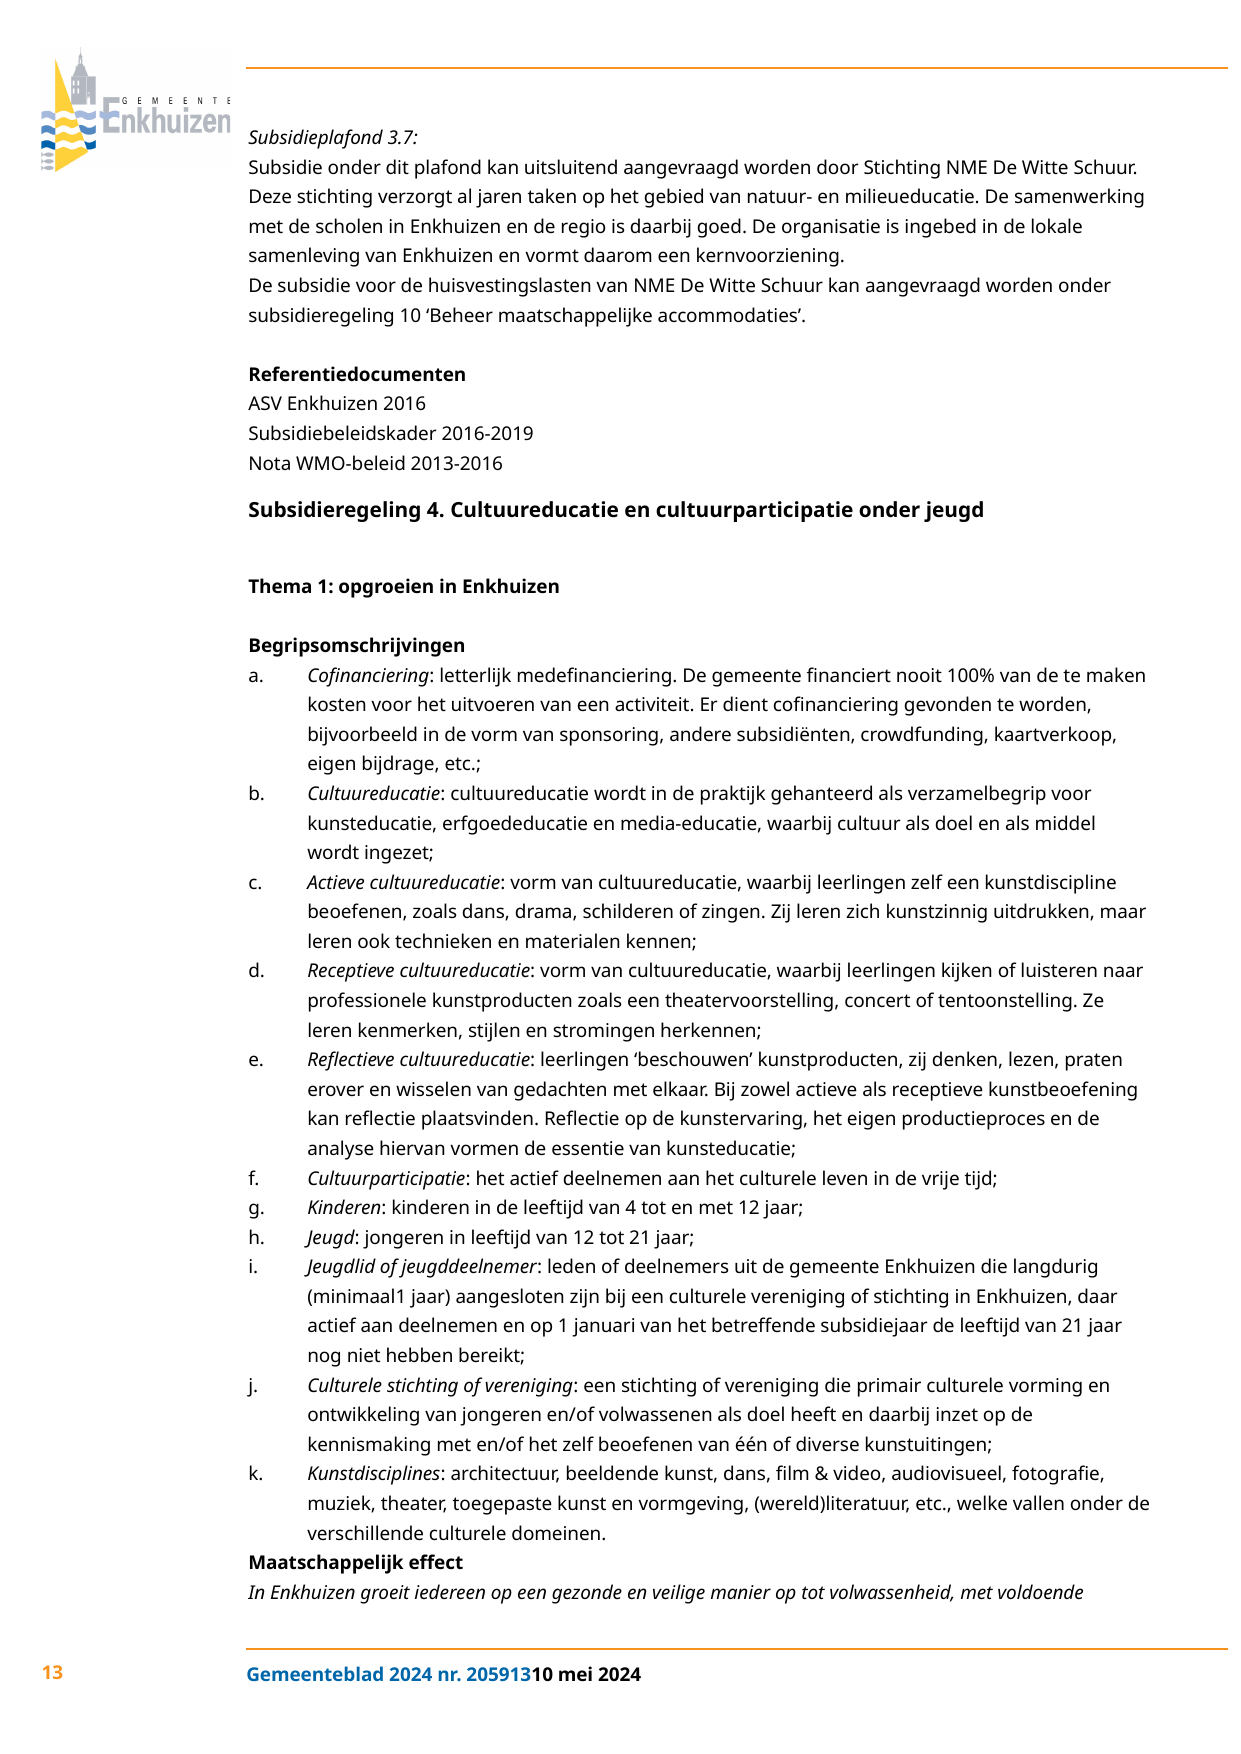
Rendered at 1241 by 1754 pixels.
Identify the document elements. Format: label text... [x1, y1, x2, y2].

text Referentiedocumenten [248, 361, 1152, 387]
text In Enkhuizen groeit iedereen op een gezonde en veilige manier op tot volwassenheid, met voldoende [248, 1579, 1152, 1605]
text Begripsomschrijvingen [248, 632, 1152, 658]
text Subsidie onder dit plafond kan uitsluitend aangevraagd worden door Stichting NME De Witte Schuur. Deze stichting verzorgt al jaren taken op het gebied van natuur- en milieueducatie. De samenwerking met de scholen in Enkhuizen en de regio is daarbij goed. De organisatie is ingebed in de lokale samenleving van Enkhuizen en vormt daarom een kernvoorziening. [248, 154, 1152, 268]
list Culturele stichting of vereniging: een stichting of vereniging die primair culturele vorming en ontwikkeling van jongeren en/of volwassenen als doel heeft en daarbij inzet op de kennismaking met en/of het zelf beoefenen van één of diverse kunstuitingen; [248, 1372, 1152, 1457]
picture [41, 47, 231, 172]
text Subsidiebeleidskader 2016-2019 [248, 420, 1152, 446]
list Kunstdisciplines: architectuur, beeldende kunst, dans, film & video, audiovisueel, fotografie, muziek, theater, toegepaste kunst en vormgeving, (wereld)literatuur, etc., welke vallen onder de verschillende culturele domeinen. [248, 1461, 1152, 1546]
list Kinderen: kinderen in de leeftijd van 4 tot en met 12 jaar; [248, 1194, 1152, 1220]
list Cultuurparticipatie: het actief deelnemen aan het culturele leven in de vrije tijd; [248, 1165, 1152, 1191]
text ASV Enkhuizen 2016 [248, 391, 1152, 416]
list Cofinanciering: letterlijk medefinanciering. De gemeente financiert nooit 100% van de te maken kosten voor het uitvoeren van een activiteit. Er dient cofinanciering gevonden te worden, bijvoorbeeld in de vorm van sponsoring, andere subsidiënten, crowdfunding, kaartverkoop, eigen bijdrage, etc.; [248, 662, 1152, 776]
list Actieve cultuureducatie: vorm van cultuureducatie, waarbij leerlingen zelf een kunstdiscipline beoefenen, zoals dans, drama, schilderen of zingen. Zij leren zich kunstzinnig uitdrukken, maar leren ook technieken en materialen kennen; [248, 869, 1152, 954]
list Reflectieve cultuureducatie: leerlingen ‘beschouwen’ kunstproducten, zij denken, lezen, praten erover en wisselen van gedachten met elkaar. Bij zowel actieve als receptieve kunstbeoefening kan reflectie plaatsvinden. Reflectie op de kunstervaring, het eigen productieproces en de analyse hiervan vormen de essentie van kunsteducatie; [248, 1046, 1152, 1161]
list Cultuureducatie: cultuureducatie wordt in de praktijk gehanteerd als verzamelbegrip voor kunsteducatie, erfgoededucatie en media-educatie, waarbij cultuur als doel en als middel wordt ingezet; [248, 780, 1152, 865]
text Subsidieplafond 3.7: [248, 124, 1152, 150]
list Jeugdlid of jeugddeelnemer: leden of deelnemers uit de gemeente Enkhuizen die langdurig (minimaal1 jaar) aangesloten zijn bij een culturele vereniging of stichting in Enkhuizen, daar actief aan deelnemen en op 1 januari van het betreffende subsidiejaar de leeftijd van 21 jaar nog niet hebben bereikt; [248, 1253, 1152, 1368]
text Thema 1: opgroeien in Enkhuizen [248, 573, 1152, 599]
text Nota WMO-beleid 2013-2016 [248, 450, 1152, 476]
text Maatschappelijk effect [248, 1549, 1152, 1575]
text Subsidieregeling 4. Cultuureducatie en cultuurparticipatie onder jeugd [248, 495, 1152, 524]
list Receptieve cultuureducatie: vorm van cultuureducatie, waarbij leerlingen kijken of luisteren naar professionele kunstproducten zoals een theatervoorstelling, concert of tentoonstelling. Ze leren kenmerken, stijlen en stromingen herkennen; [248, 958, 1152, 1043]
list Jeugd: jongeren in leeftijd van 12 tot 21 jaar; [248, 1224, 1152, 1250]
text De subsidie voor de huisvestingslasten van NME De Witte Schuur kan aangevraagd worden onder subsidieregeling 10 ‘Beheer maatschappelijke accommodaties’. [248, 272, 1152, 328]
